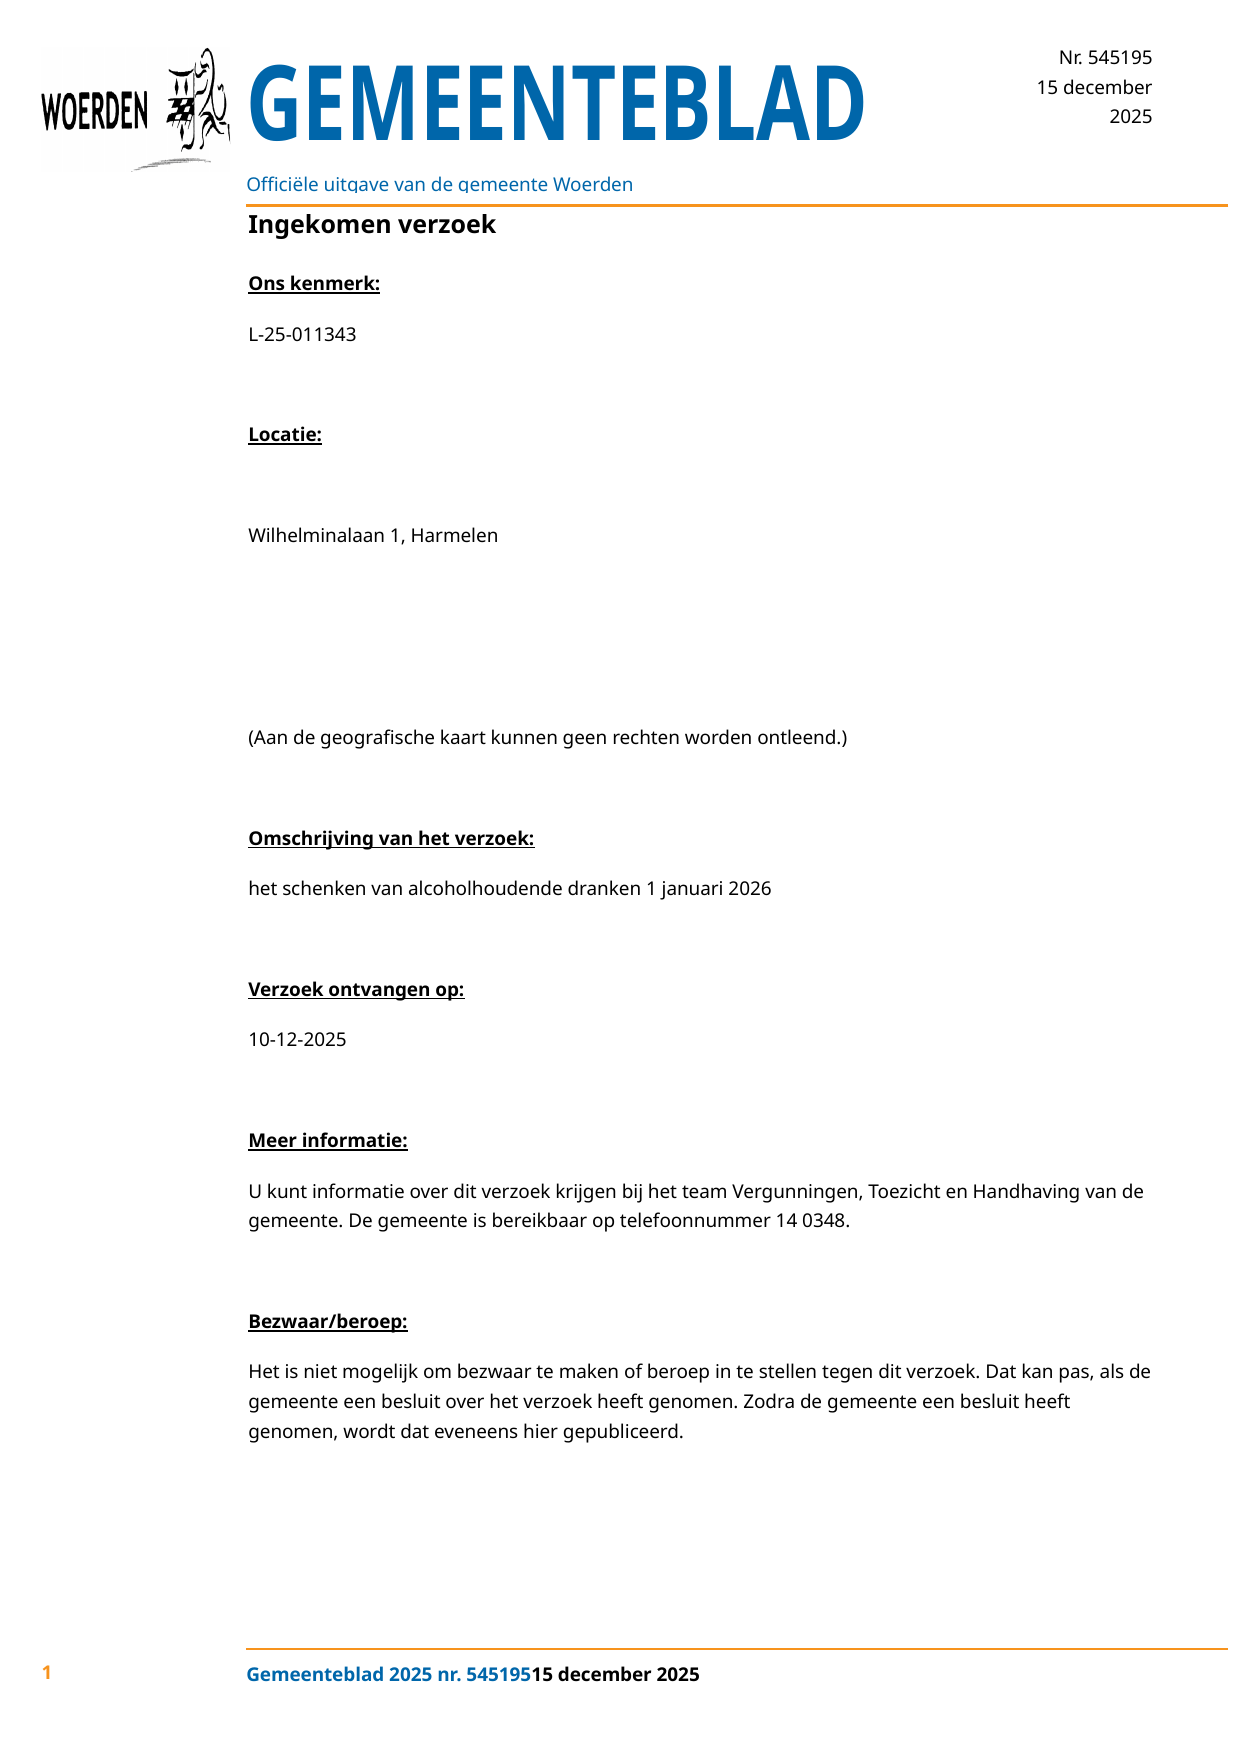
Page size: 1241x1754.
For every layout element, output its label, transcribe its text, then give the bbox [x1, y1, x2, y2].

text Ingekomen verzoek [248, 207, 1152, 241]
text Meer informatie: [248, 1127, 1152, 1153]
text Omschrijving van het verzoek: [248, 825, 1152, 851]
text Bezwaar/beroep: [248, 1308, 1152, 1334]
text 10-12-2025 [248, 1027, 1152, 1052]
text Ons kenmerk: [248, 270, 1152, 296]
text U kunt informatie over dit verzoek krijgen bij het team Vergunningen, Toezicht en Handhaving van de gemeente. De gemeente is bereikbaar op telefoonnummer 14 0348. [248, 1178, 1152, 1233]
text het schenken van alcoholhoudende dranken 1 januari 2026 [248, 875, 1152, 901]
text Wilhelminalaan 1, Harmelen [248, 522, 1152, 548]
text Verzoek ontvangen op: [248, 976, 1152, 1002]
text L-25-011343 [248, 321, 1152, 346]
text Het is niet mogelijk om bezwaar te maken of beroep in te stellen tegen dit verzoek. Dat kan pas, als de gemeente een besluit over het verzoek heeft genomen. Zodra de gemeente een besluit heeft genomen, wordt dat eveneens hier gepubliceerd. [248, 1359, 1152, 1443]
picture [41, 47, 231, 172]
text Locatie: [248, 422, 1152, 447]
text (Aan de geografische kaart kunnen geen rechten worden ontleend.) [248, 724, 1152, 750]
